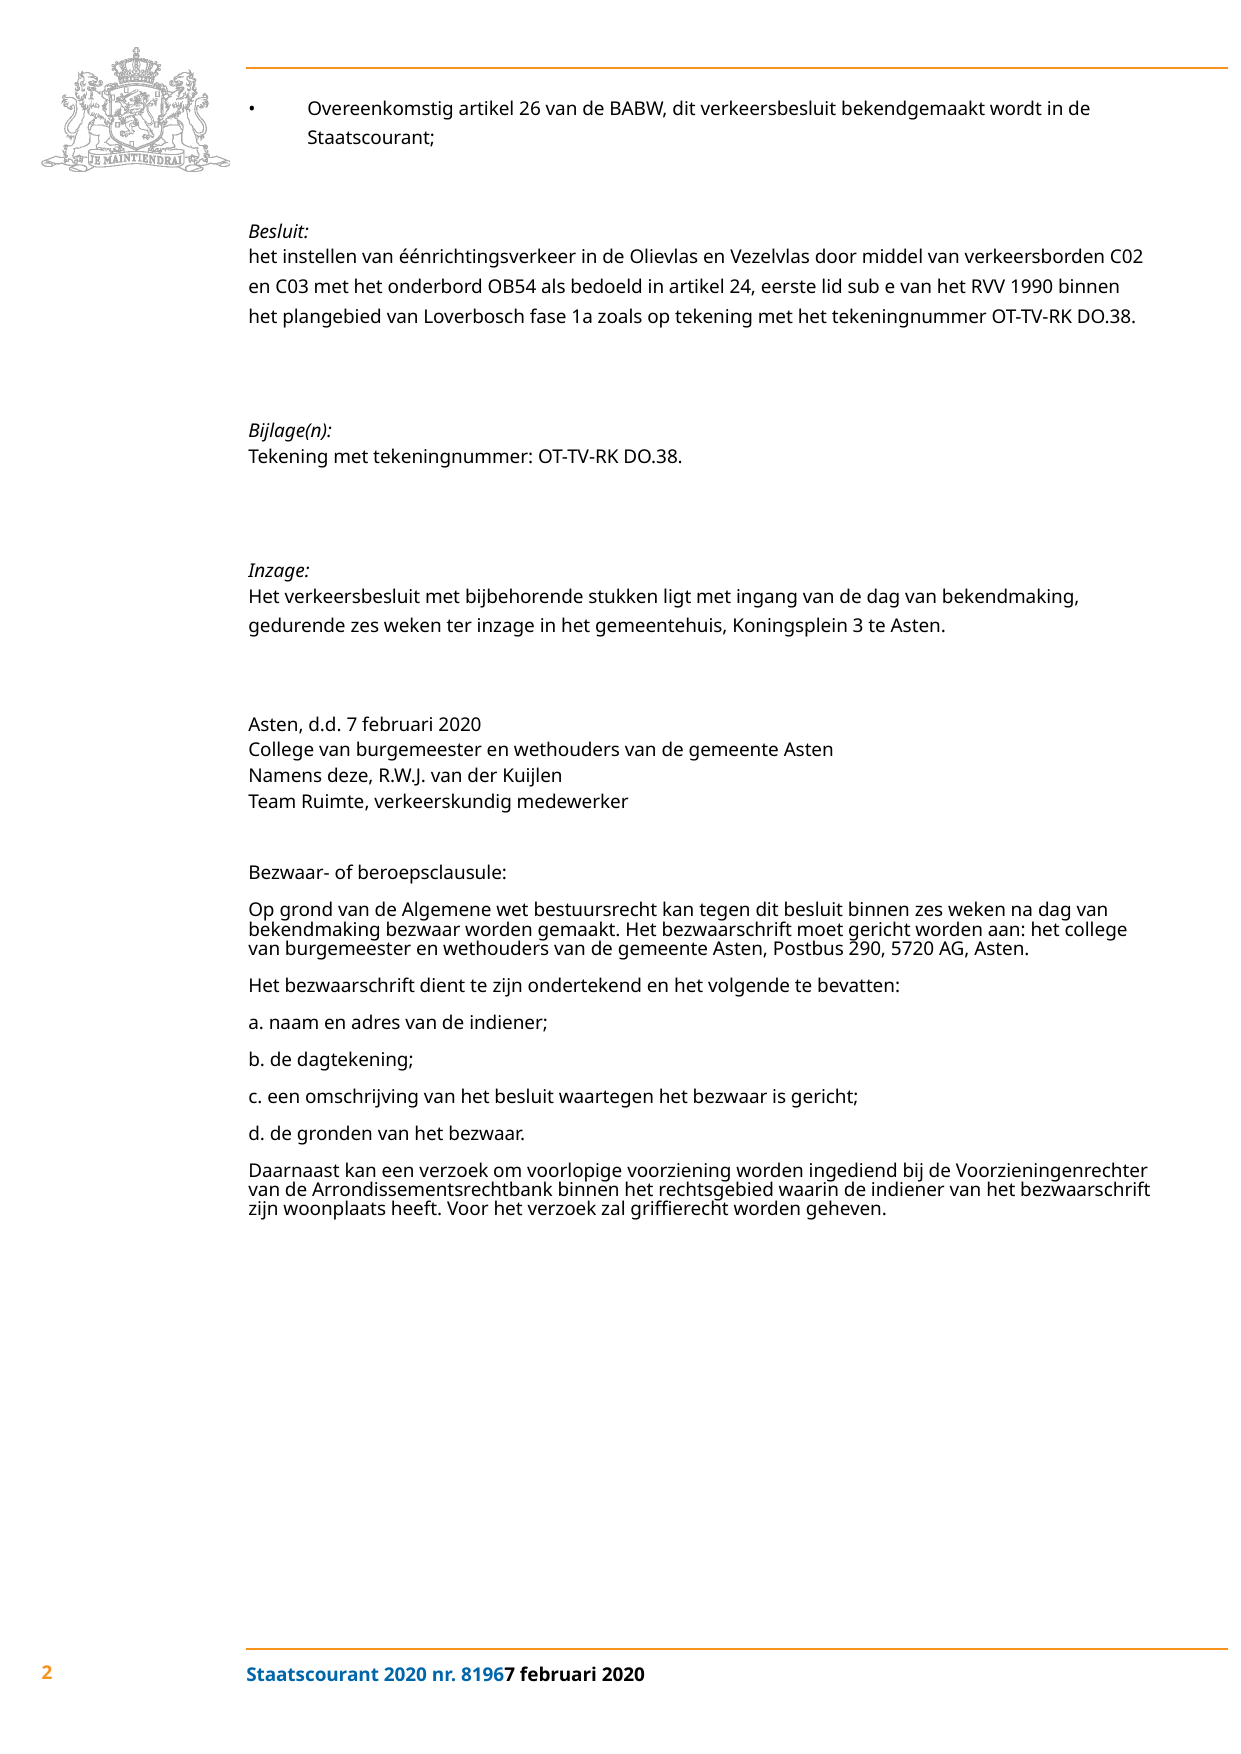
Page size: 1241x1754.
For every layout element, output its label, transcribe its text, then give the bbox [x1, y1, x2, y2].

text Het verkeersbesluit met bijbehorende stukken ligt met ingang van de dag van bekendmaking, gedurende zes weken ter inzage in het gemeentehuis, Koningsplein 3 te Asten. [248, 583, 1152, 638]
text College van burgemeester en wethouders van de gemeente Asten [248, 737, 1152, 762]
text Inzage: [248, 557, 1152, 583]
text Bijlage(n): [248, 417, 1152, 443]
list Overeenkomstig artikel 26 van de BABW, dit verkeersbesluit bekendgemaakt wordt in de Staatscourant; [248, 95, 1152, 150]
text Op grond van de Algemene wet bestuursrecht kan tegen dit besluit binnen zes weken na dag van bekendmaking bezwaar worden gemaakt. Het bezwaarschrift moet gericht worden aan: het college van burgemeester en wethouders van de gemeente Asten, Postbus 290, 5720 AG, Asten. [248, 901, 1152, 959]
text Het bezwaarschrift dient te zijn ondertekend en het volgende te bevatten: [248, 977, 1152, 996]
text Tekening met tekeningnummer: OT-TV-RK DO.38. [248, 443, 1152, 469]
text Namens deze, R.W.J. van der Kuijlen [248, 762, 1152, 788]
text c. een omschrijving van het besluit waartegen het bezwaar is gericht; [248, 1088, 1152, 1107]
text b. de dagtekening; [248, 1051, 1152, 1070]
picture [41, 47, 231, 172]
text Daarnaast kan een verzoek om voorlopige voorziening worden ingediend bij de Voorzieningenrechter van de Arrondissementsrechtbank binnen het rechtsgebied waarin de indiener van het bezwaarschrift zijn woonplaats heeft. Voor het verzoek zal griffierecht worden geheven. [248, 1162, 1152, 1219]
text d. de gronden van het bezwaar. [248, 1125, 1152, 1144]
text a. naam en adres van de indiener; [248, 1014, 1152, 1033]
text Team Ruimte, verkeerskundig medewerker [248, 788, 1152, 814]
text Asten, d.d. 7 februari 2020 [248, 711, 1152, 737]
text Bezwaar- of beroepsclausule: [248, 864, 1152, 884]
text Besluit: [248, 218, 1152, 244]
text het instellen van éénrichtingsverkeer in de Olievlas en Vezelvlas door middel van verkeersborden C02 en C03 met het onderbord OB54 als bedoeld in artikel 24, eerste lid sub e van het RVV 1990 binnen het plangebied van Loverbosch fase 1a zoals op tekening met het tekeningnummer OT-TV-RK DO.38. [248, 244, 1152, 328]
